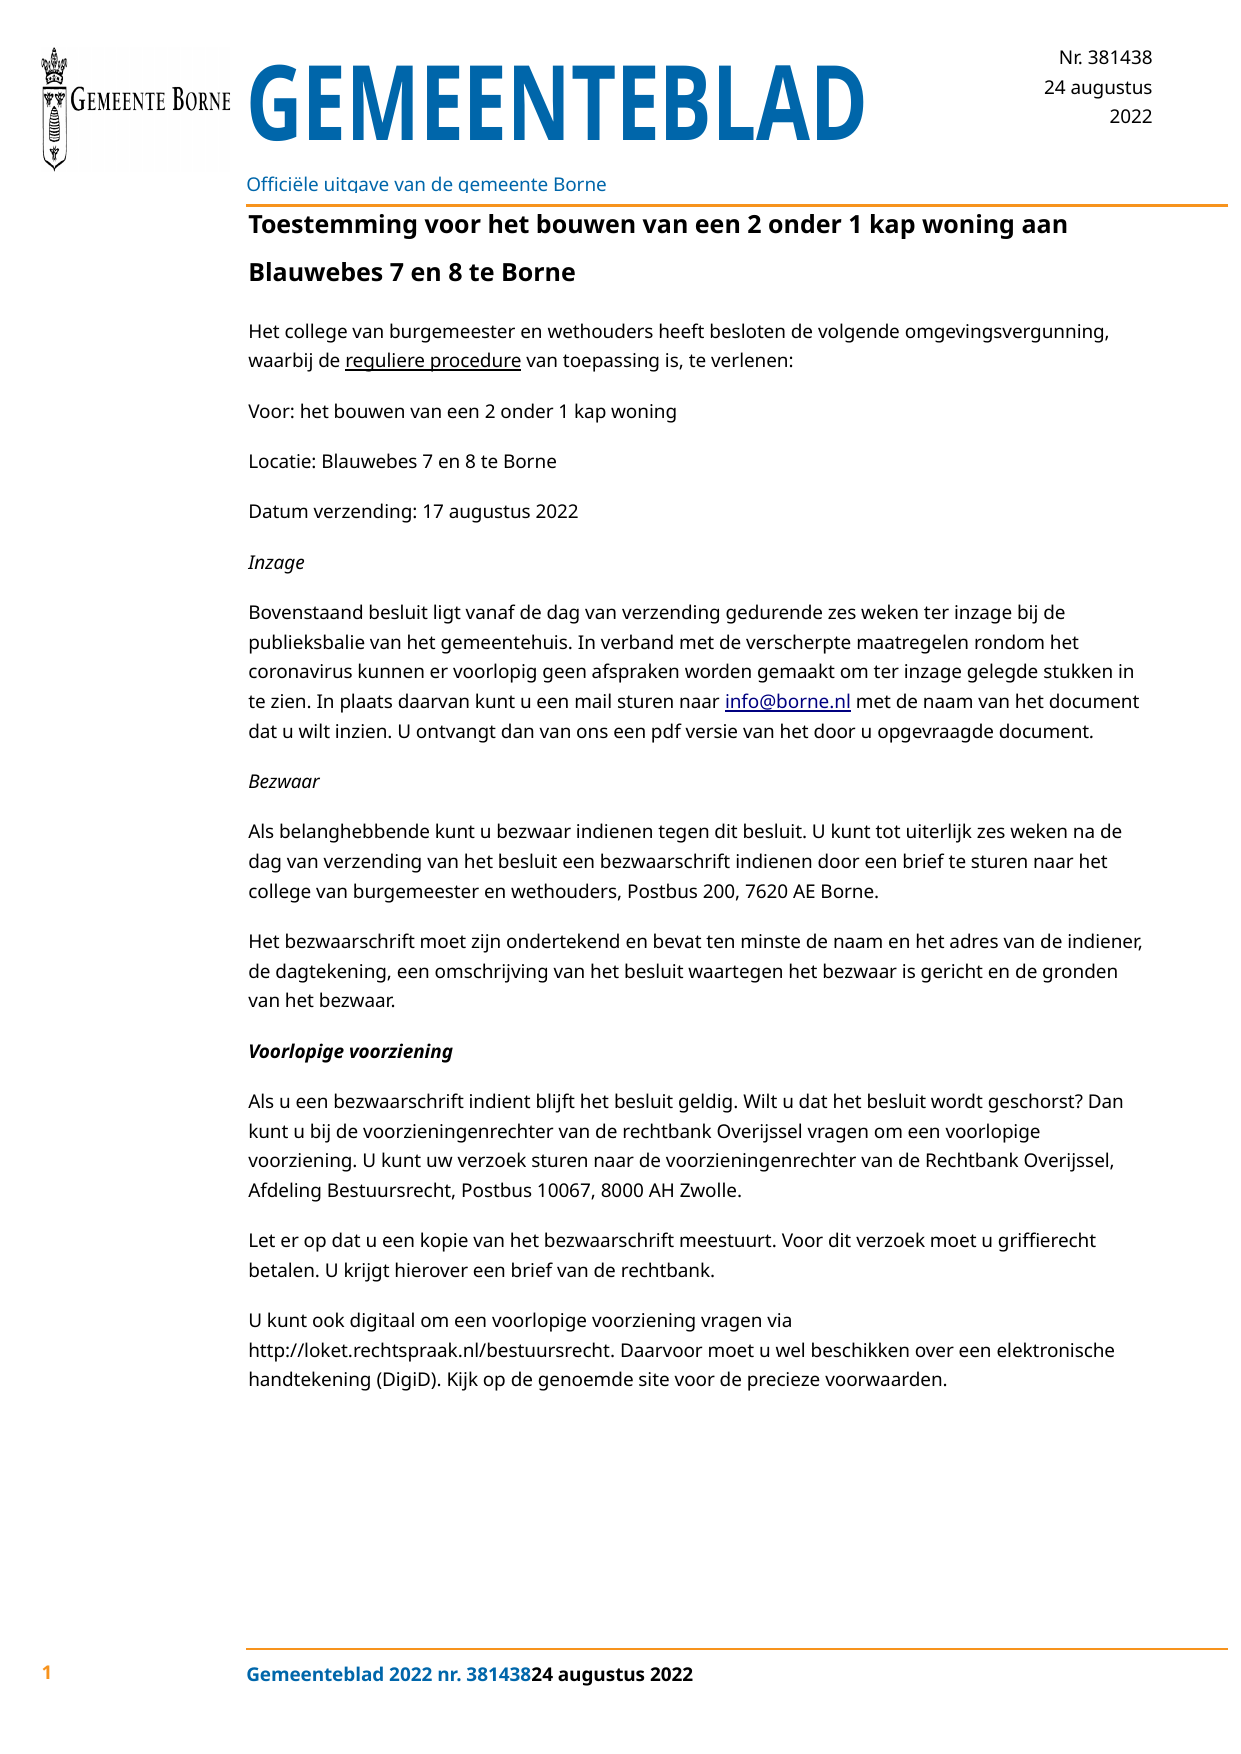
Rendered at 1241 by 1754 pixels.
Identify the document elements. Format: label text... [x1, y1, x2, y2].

text Bovenstaand besluit ligt vanaf de dag van verzending gedurende zes weken ter inzage bij de publieksbalie van het gemeentehuis. In verband met de verscherpte maatregelen rondom het coronavirus kunnen er voorlopig geen afspraken worden gemaakt om ter inzage gelegde stukken in te zien. In plaats daarvan kunt u een mail sturen naar info@borne.nl met de naam van het document dat u wilt inzien. U ontvangt dan van ons een pdf versie van het door u opgevraagde document. [248, 599, 1152, 744]
text Als belanghebbende kunt u bezwaar indienen tegen dit besluit. U kunt tot uiterlijk zes weken na de dag van verzending van het besluit een bezwaarschrift indienen door een brief te sturen naar het college van burgemeester en wethouders, Postbus 200, 7620 AE Borne. [248, 819, 1152, 904]
text Het college van burgemeester en wethouders heeft besloten de volgende omgevingsvergunning, waarbij de reguliere procedure van toepassing is, te verlenen: [248, 318, 1152, 373]
text Locatie: Blauwebes 7 en 8 te Borne [248, 448, 1152, 474]
text Het bezwaarschrift moet zijn ondertekend en bevat ten minste de naam en het adres van de indiener, de dagtekening, een omschrijving van het besluit waartegen het bezwaar is gericht en de gronden van het bezwaar. [248, 928, 1152, 1013]
text Toestemming voor het bouwen van een 2 onder 1 kap woning aan Blauwebes 7 en 8 te Borne [248, 207, 1152, 288]
text Bezwaar [248, 768, 1152, 794]
text Als u een bezwaarschrift indient blijft het besluit geldig. Wilt u dat het besluit wordt geschorst? Dan kunt u bij de voorzieningenrechter van de rechtbank Overijssel vragen om een voorlopige voorziening. U kunt uw verzoek sturen naar de voorzieningenrechter van de Rechtbank Overijssel, Afdeling Bestuursrecht, Postbus 10067, 8000 AH Zwolle. [248, 1088, 1152, 1203]
text Inzage [248, 549, 1152, 575]
text Datum verzending: 17 augustus 2022 [248, 499, 1152, 524]
picture [41, 47, 231, 172]
text Voorlopige voorziening [248, 1038, 1152, 1064]
text U kunt ook digitaal om een voorlopige voorziening vragen via http://loket.rechtspraak.nl/bestuursrecht. Daarvoor moet u wel beschikken over een elektronische handtekening (DigiD). Kijk op de genoemde site voor de precieze voorwaarden. [248, 1307, 1152, 1392]
text Voor: het bouwen van een 2 onder 1 kap woning [248, 398, 1152, 424]
text Let er op dat u een kopie van het bezwaarschrift meestuurt. Voor dit verzoek moet u griffierecht betalen. U krijgt hierover een brief van de rechtbank. [248, 1227, 1152, 1283]
